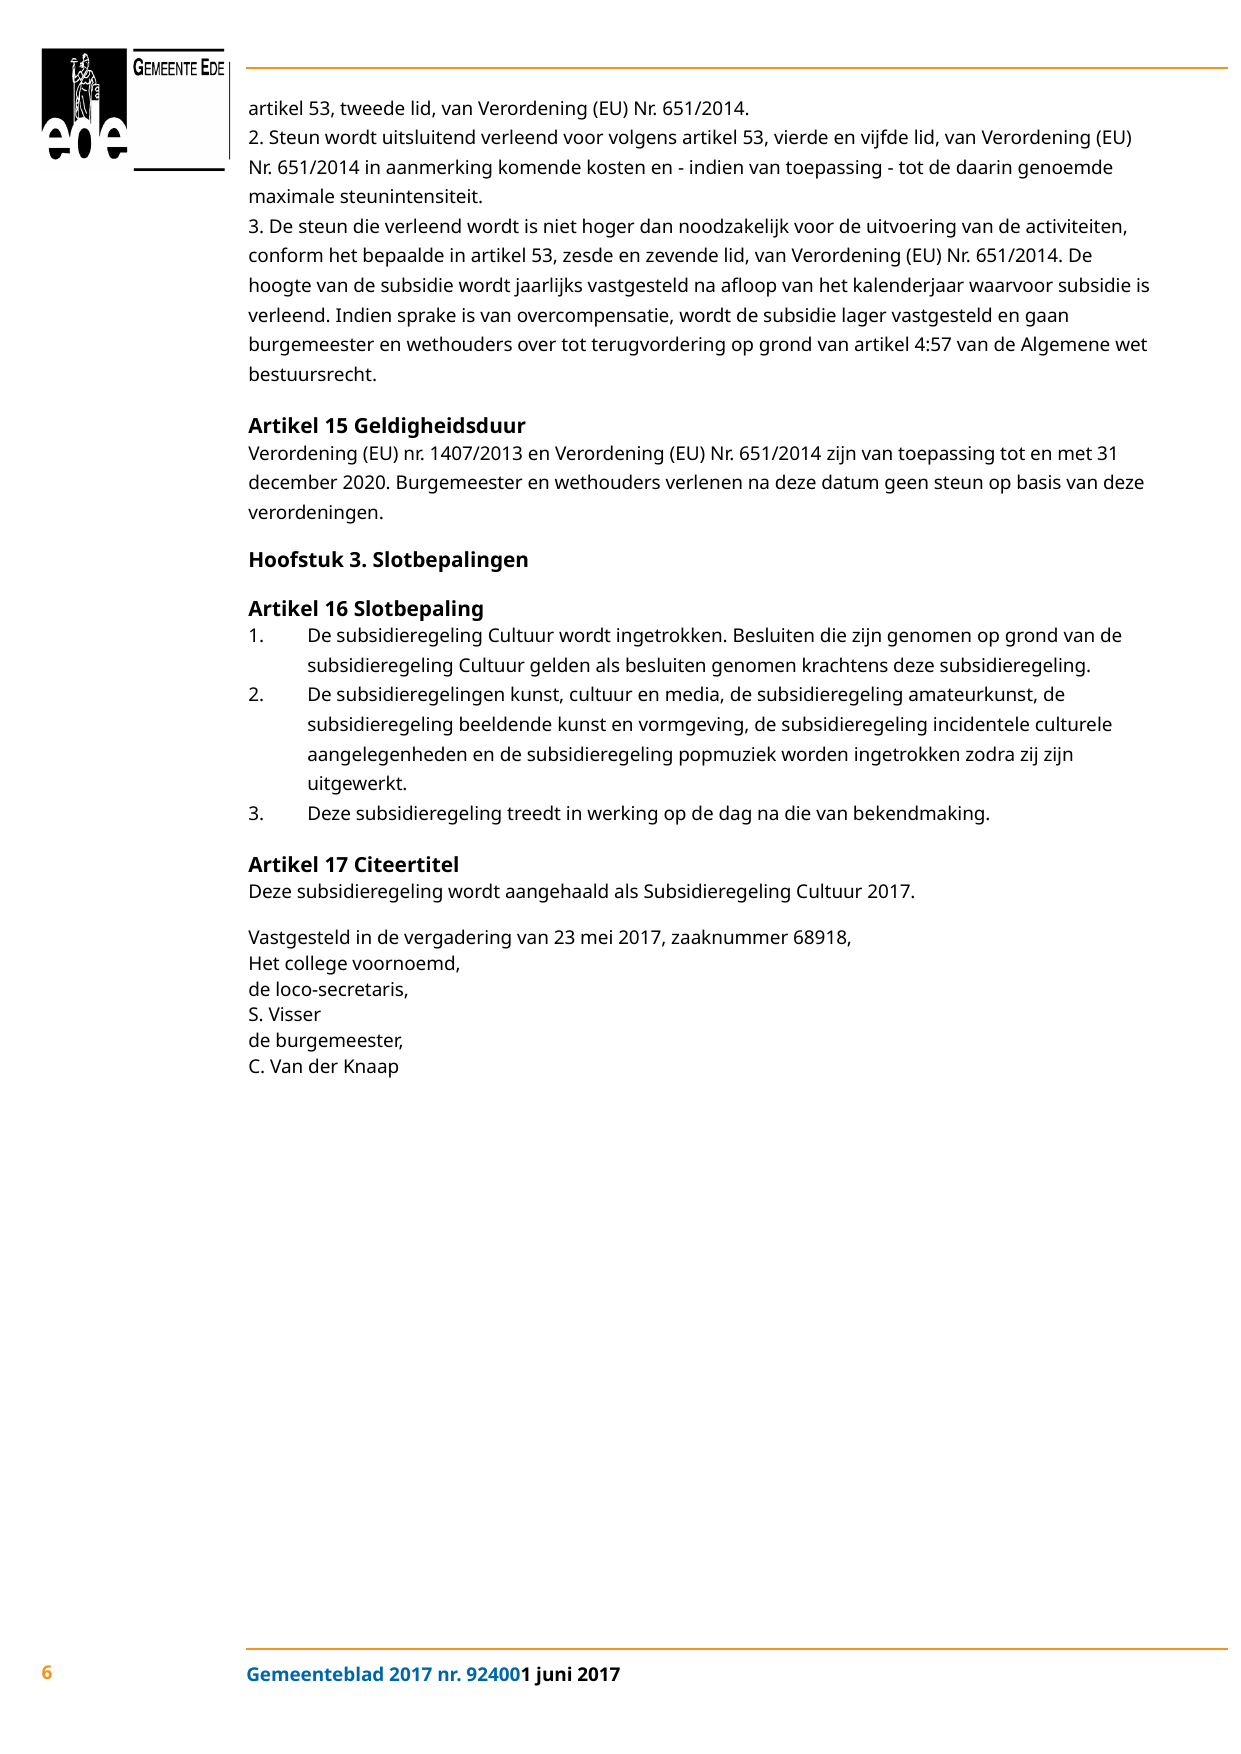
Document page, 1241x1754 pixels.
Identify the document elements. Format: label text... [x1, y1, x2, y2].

text 2. Steun wordt uitsluitend verleend voor volgens artikel 53, vierde en vijfde lid, van Verordening (EU) Nr. 651/2014 in aanmerking komende kosten en - indien van toepassing - tot de daarin genoemde maximale steunintensiteit. [248, 124, 1152, 209]
text Het college voornoemd, [248, 950, 1152, 976]
text S. Visser [248, 1002, 1152, 1027]
list Deze subsidieregeling treedt in werking op de dag na die van bekendmaking. [248, 800, 1152, 826]
text Artikel 16 Slotbepaling [248, 594, 1152, 622]
text artikel 53, tweede lid, van Verordening (EU) Nr. 651/2014. [248, 95, 1152, 121]
text Artikel 15 Geldigheidsduur [248, 411, 1152, 440]
list De subsidieregeling Cultuur wordt ingetrokken. Besluiten die zijn genomen op grond van de subsidieregeling Cultuur gelden als besluiten genomen krachtens deze subsidieregeling. [248, 622, 1152, 678]
text C. Van der Knaap [248, 1053, 1152, 1079]
text de loco-secretaris, [248, 976, 1152, 1002]
text Hoofstuk 3. Slotbepalingen [248, 545, 1152, 573]
text Verordening (EU) nr. 1407/2013 en Verordening (EU) Nr. 651/2014 zijn van toepassing tot en met 31 december 2020. Burgemeester en wethouders verlenen na deze datum geen steun op basis van deze verordeningen. [248, 440, 1152, 525]
text Artikel 17 Citeertitel [248, 850, 1152, 879]
picture [41, 47, 231, 172]
text Deze subsidieregeling wordt aangehaald als Subsidieregeling Cultuur 2017. [248, 879, 1152, 904]
list De subsidieregelingen kunst, cultuur en media, de subsidieregeling amateurkunst, de subsidieregeling beeldende kunst en vormgeving, de subsidieregeling incidentele culturele aangelegenheden en de subsidieregeling popmuziek worden ingetrokken zodra zij zijn uitgewerkt. [248, 682, 1152, 796]
text Vastgesteld in de vergadering van 23 mei 2017, zaaknummer 68918, [248, 924, 1152, 950]
text de burgemeester, [248, 1027, 1152, 1053]
text 3. De steun die verleend wordt is niet hoger dan noodzakelijk voor de uitvoering van de activiteiten, conform het bepaalde in artikel 53, zesde en zevende lid, van Verordening (EU) Nr. 651/2014. De hoogte van de subsidie wordt jaarlijks vastgesteld na afloop van het kalenderjaar waarvoor subsidie is verleend. Indien sprake is van overcompensatie, wordt de subsidie lager vastgesteld en gaan burgemeester en wethouders over tot terugvordering op grond van artikel 4:57 van de Algemene wet bestuursrecht. [248, 213, 1152, 387]
